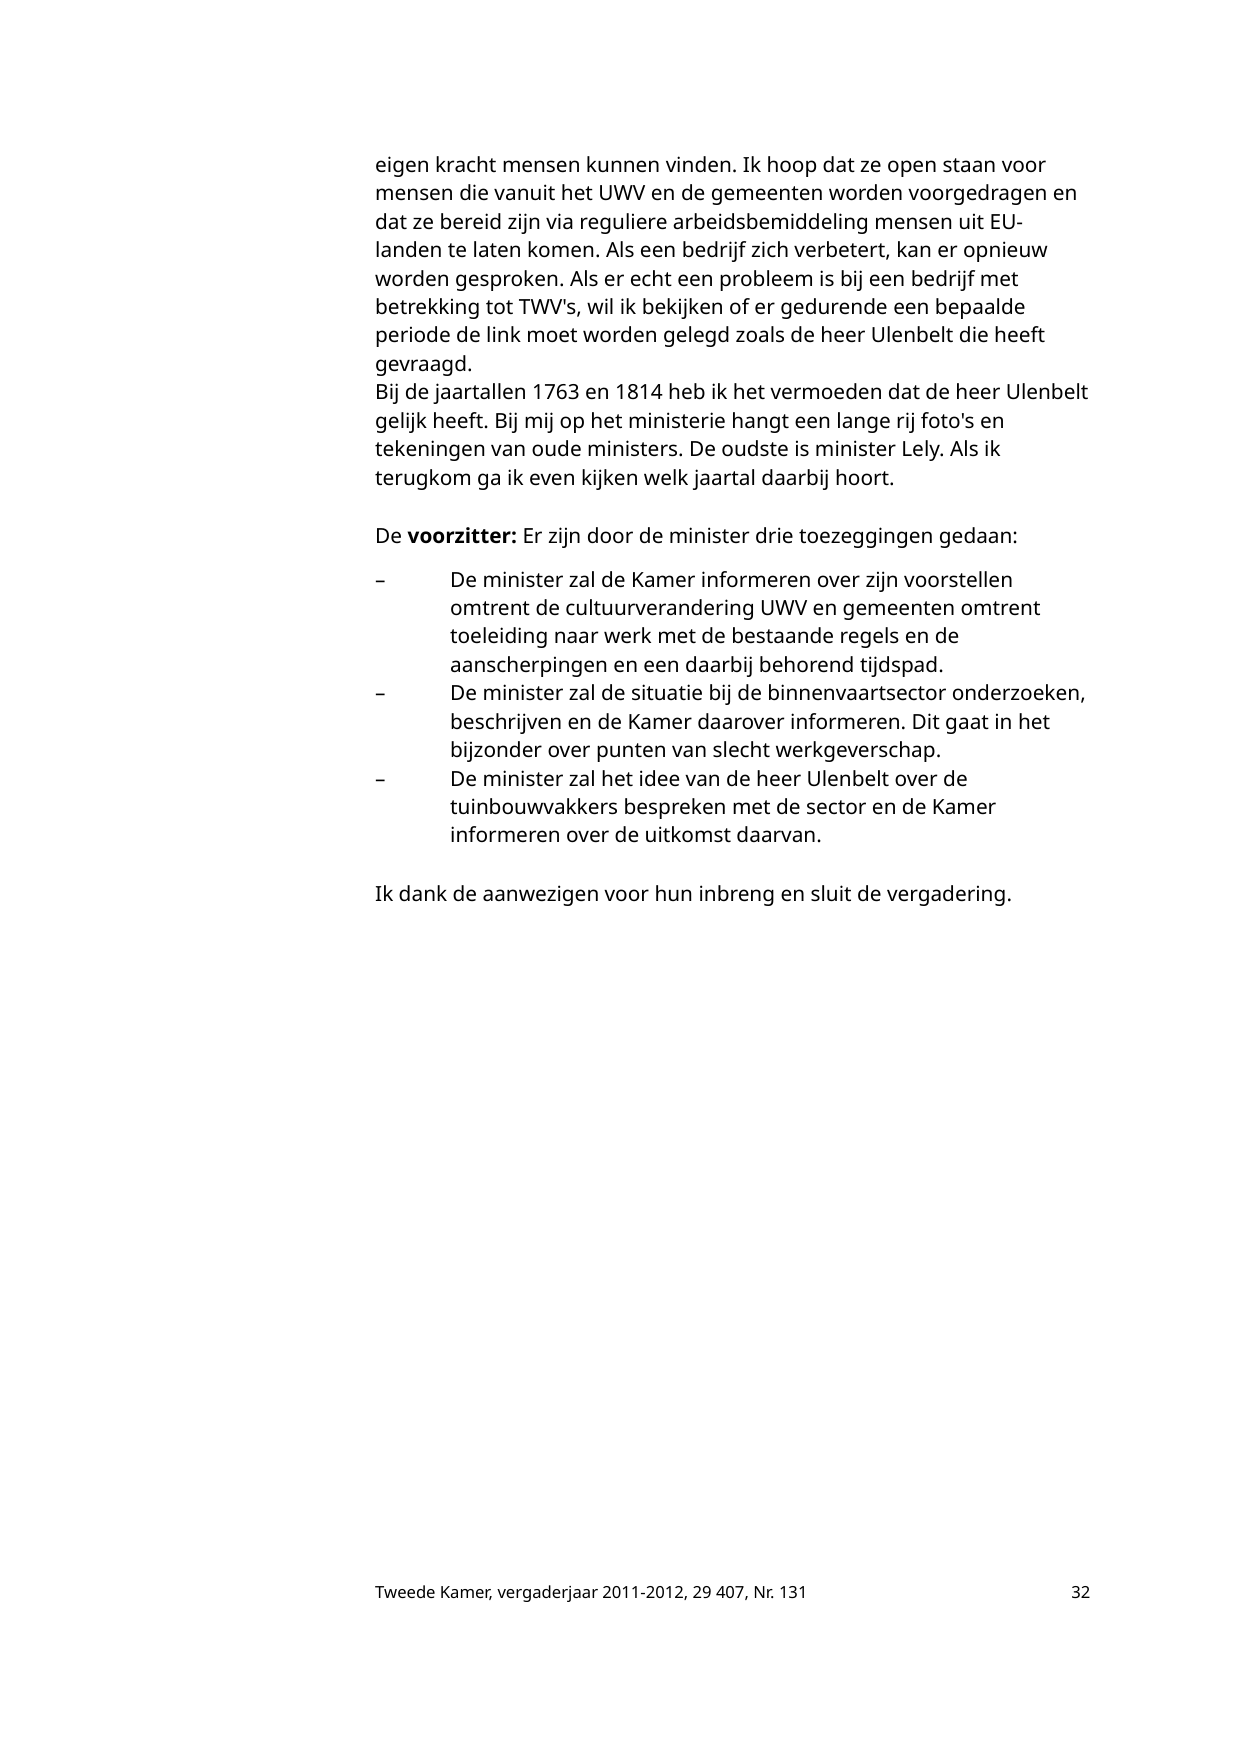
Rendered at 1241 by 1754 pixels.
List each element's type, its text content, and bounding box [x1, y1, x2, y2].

list De minister zal het idee van de heer Ulenbelt over de tuinbouwvakkers bespreken met de sector en de Kamer informeren over de uitkomst daarvan. [375, 764, 1090, 849]
text Ik dank de aanwezigen voor hun inbreng en sluit de vergadering. [375, 879, 1090, 907]
list De minister zal de situatie bij de binnenvaartsector onderzoeken, beschrijven en de Kamer daarover informeren. Dit gaat in het bijzonder over punten van slecht werkgeverschap. [375, 678, 1090, 764]
text Bij de jaartallen 1763 en 1814 heb ik het vermoeden dat de heer Ulenbelt gelijk heeft. Bij mij op het ministerie hangt een lange rij foto's en tekeningen van oude ministers. De oudste is minister Lely. Als ik terugkom ga ik even kijken welk jaartal daarbij hoort. [375, 377, 1090, 491]
text eigen kracht mensen kunnen vinden. Ik hoop dat ze open staan voor mensen die vanuit het UWV en de gemeenten worden voorgedragen en dat ze bereid zijn via reguliere arbeidsbemiddeling mensen uit EU-landen te laten komen. Als een bedrijf zich verbetert, kan er opnieuw worden gesproken. Als er echt een probleem is bij een bedrijf met betrekking tot TWV's, wil ik bekijken of er gedurende een bepaalde periode de link moet worden gelegd zoals de heer Ulenbelt die heeft gevraagd. [375, 150, 1090, 377]
list De minister zal de Kamer informeren over zijn voorstellen omtrent de cultuurverandering UWV en gemeenten omtrent toeleiding naar werk met de bestaande regels en de aanscherpingen en een daarbij behorend tijdspad. [375, 565, 1090, 678]
text De voorzitter: Er zijn door de minister drie toezeggingen gedaan: [375, 521, 1090, 550]
